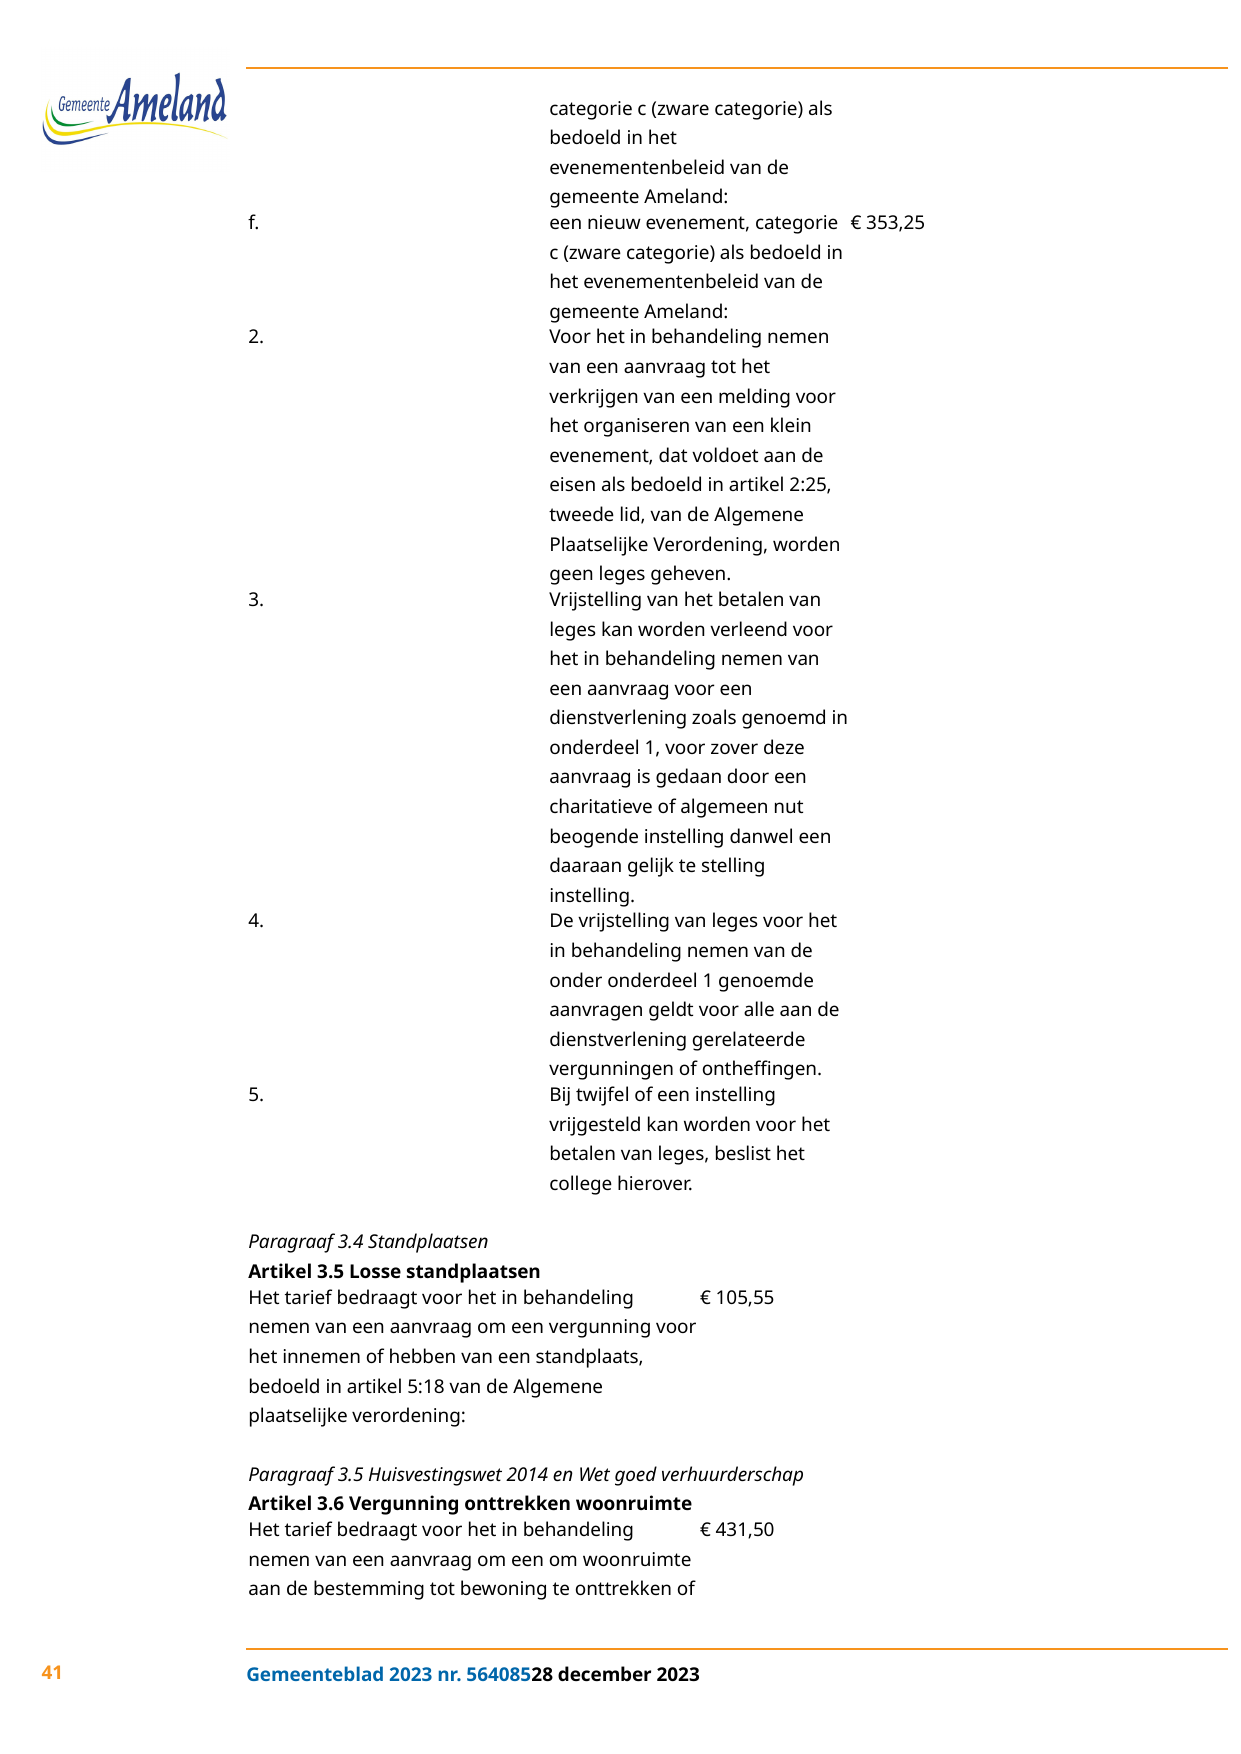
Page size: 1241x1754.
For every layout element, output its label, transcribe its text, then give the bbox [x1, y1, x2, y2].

table_cell categorie c (zware categorie) als bedoeld in het evenementenbeleid van de gemeente Ameland: [549, 95, 850, 209]
table_header [700, 1491, 1152, 1516]
table_cell 5. [248, 1081, 549, 1196]
table_cell Het tarief bedraagt voor het in behandeling nemen van een aanvraag om een vergunning voor het innemen of hebben van een standplaats, bedoeld in artikel 5:18 van de Algemene plaatselijke verordening: [248, 1284, 700, 1428]
table_cell € 353,25 [850, 209, 1152, 324]
table_cell 4. [248, 908, 549, 1081]
table_cell 2. [248, 324, 549, 586]
text Paragraaf 3.4 Standplaatsen [248, 1229, 1152, 1254]
table_cell De vrijstelling van leges voor het in behandeling nemen van de onder onderdeel 1 genoemde aanvragen geldt voor alle aan de dienstverlening gerelateerde vergunningen of ontheffingen. [549, 908, 850, 1081]
table_cell Voor het in behandeling nemen van een aanvraag tot het verkrijgen van een melding voor het organiseren van een klein evenement, dat voldoet aan de eisen als bedoeld in artikel 2:25, tweede lid, van de Algemene Plaatselijke Verordening, worden geen leges geheven. [549, 324, 850, 586]
picture [41, 47, 231, 172]
text Paragraaf 3.5 Huisvestingswet 2014 en Wet goed verhuurderschap [248, 1461, 1152, 1487]
table_header Artikel 3.5 Losse standplaatsen [248, 1258, 700, 1284]
table_cell [850, 324, 1152, 586]
table_cell € 431,50 [700, 1516, 1152, 1601]
table_cell [850, 586, 1152, 908]
table_cell een nieuw evenement, categorie c (zware categorie) als bedoeld in het evenementenbeleid van de gemeente Ameland: [549, 209, 850, 324]
table_cell [850, 95, 1152, 209]
table_header Artikel 3.6 Vergunning onttrekken woonruimte [248, 1491, 700, 1516]
table_cell Vrijstelling van het betalen van leges kan worden verleend voor het in behandeling nemen van een aanvraag voor een dienstverlening zoals genoemd in onderdeel 1, voor zover deze aanvraag is gedaan door een charitatieve of algemeen nut beogende instelling danwel een daaraan gelijk te stelling instelling. [549, 586, 850, 908]
table_cell [850, 908, 1152, 1081]
table_cell € 105,55 [700, 1284, 1152, 1428]
table_cell Het tarief bedraagt voor het in behandeling nemen van een aanvraag om een om woonruimte aan de bestemming tot bewoning te onttrekken of [248, 1516, 700, 1601]
table_cell [850, 1081, 1152, 1196]
table_cell f. [248, 209, 549, 324]
table_cell 3. [248, 586, 549, 908]
table_header [700, 1258, 1152, 1284]
table_cell [248, 95, 549, 209]
table_cell Bij twijfel of een instelling vrijgesteld kan worden voor het betalen van leges, beslist het college hierover. [549, 1081, 850, 1196]
